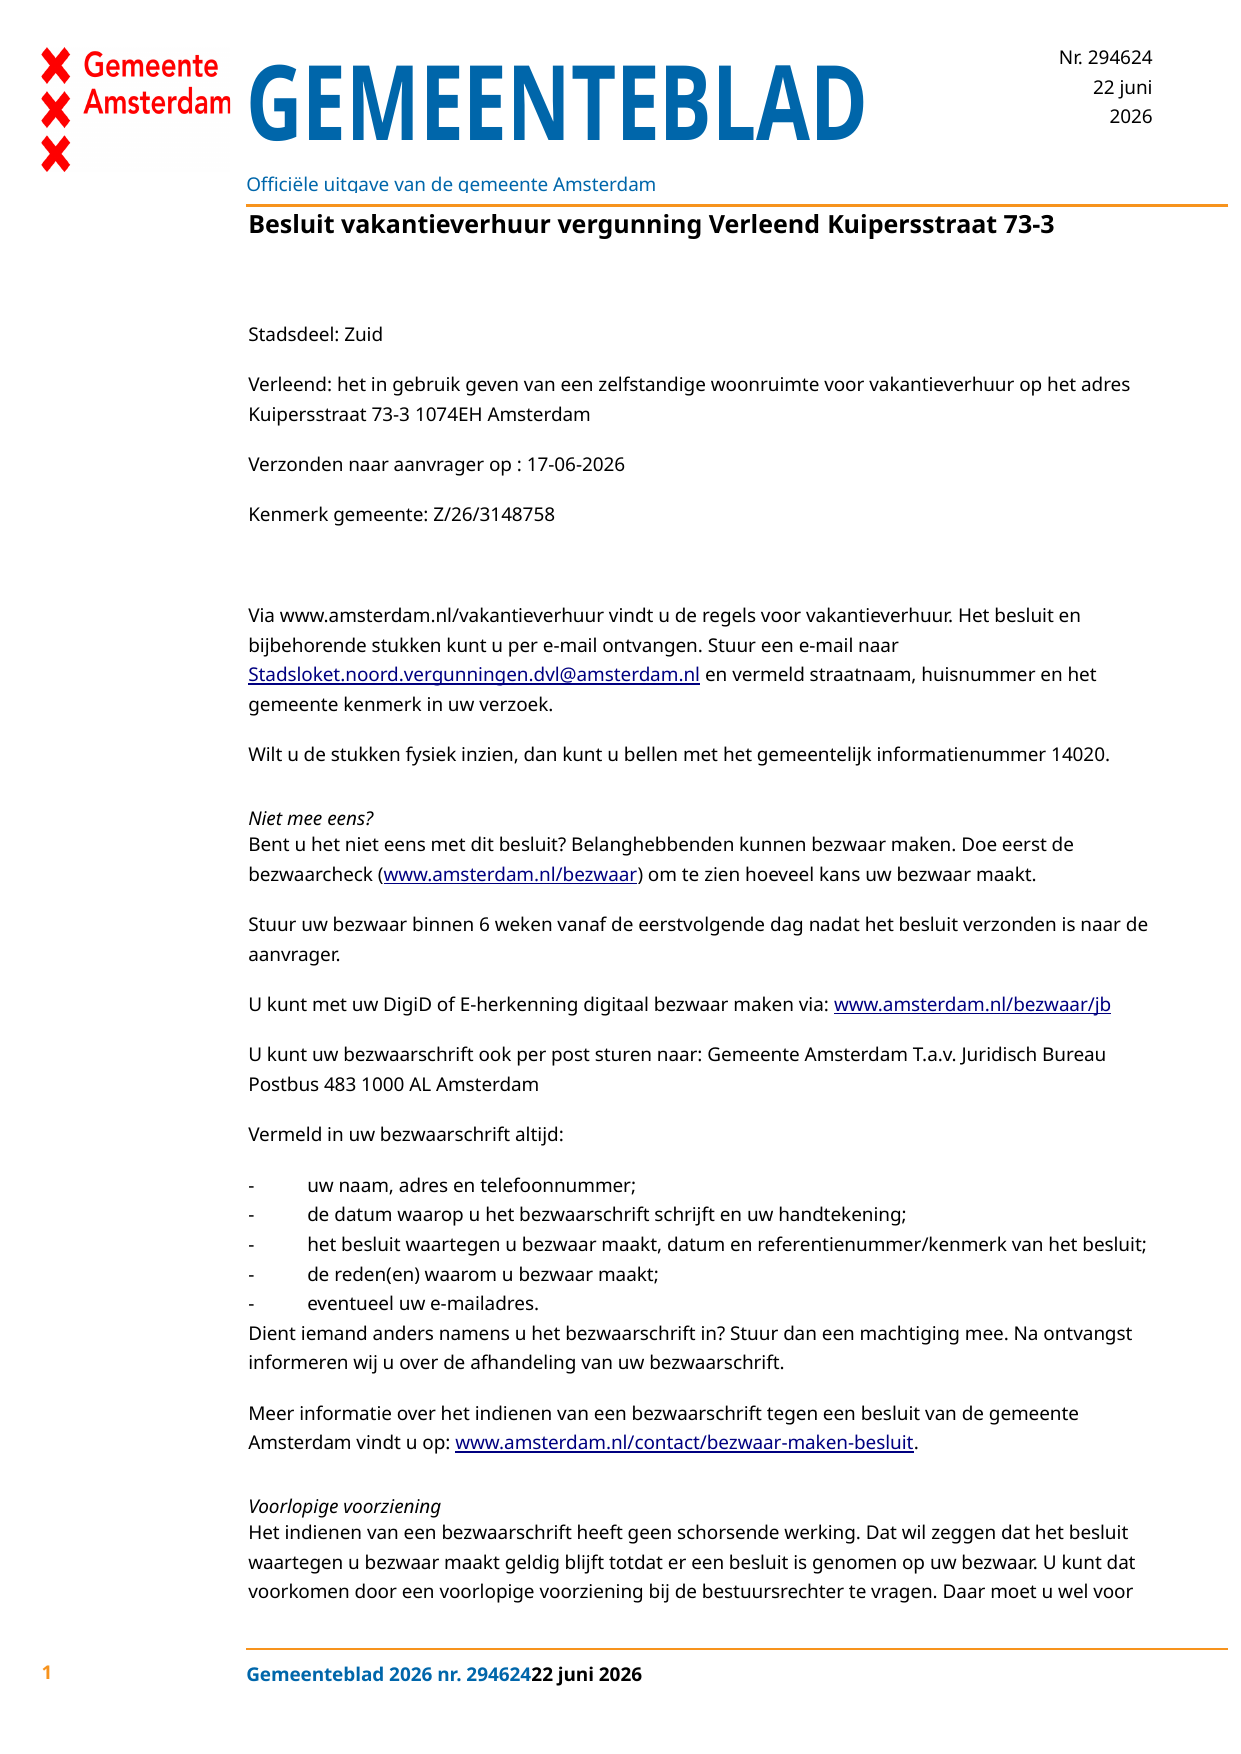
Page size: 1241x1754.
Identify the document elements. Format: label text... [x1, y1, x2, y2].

text U kunt met uw DigiD of E-herkenning digitaal bezwaar maken via: www.amsterdam.nl/bezwaar/jb [248, 991, 1152, 1017]
text Wilt u de stukken fysiek inzien, dan kunt u bellen met het gemeentelijk informatienummer 14020. [248, 742, 1152, 767]
list de datum waarop u het bezwaarschrift schrijft en uw handtekening; [248, 1202, 1152, 1227]
text Besluit vakantieverhuur vergunning Verleend Kuipersstraat 73-3 [248, 207, 1152, 241]
text Via www.amsterdam.nl/vakantieverhuur vindt u de regels voor vakantieverhuur. Het besluit en bijbehorende stukken kunt u per e-mail ontvangen. Stuur een e-mail naar Stadsloket.noord.vergunningen.dvl@amsterdam.nl en vermeld straatnaam, huisnummer en het gemeente kenmerk in uw verzoek. [248, 602, 1152, 717]
text Stuur uw bezwaar binnen 6 weken vanaf de eerstvolgende dag nadat het besluit verzonden is naar de aanvrager. [248, 911, 1152, 967]
text Bent u het niet eens met dit besluit? Belanghebbenden kunnen bezwaar maken. Doe eerst de bezwaarcheck (www.amsterdam.nl/bezwaar) om te zien hoeveel kans uw bezwaar maakt. [248, 831, 1152, 887]
list eventueel uw e-mailadres. [248, 1290, 1152, 1316]
list de reden(en) waarom u bezwaar maakt; [248, 1261, 1152, 1287]
text Vermeld in uw bezwaarschrift altijd: [248, 1122, 1152, 1147]
text Dient iemand anders namens u het bezwaarschrift in? Stuur dan een machtiging mee. Na ontvangst informeren wij u over de afhandeling van uw bezwaarschrift. [248, 1320, 1152, 1375]
text Kenmerk gemeente: Z/26/3148758 [248, 502, 1152, 527]
list het besluit waartegen u bezwaar maakt, datum en referentienummer/kenmerk van het besluit; [248, 1231, 1152, 1257]
text Voorlopige voorziening [248, 1493, 1152, 1519]
text Het indienen van een bezwaarschrift heeft geen schorsende werking. Dat wil zeggen dat het besluit waartegen u bezwaar maakt geldig blijft totdat er een besluit is genomen op uw bezwaar. U kunt dat voorkomen door een voorlopige voorziening bij de bestuursrechter te vragen. Daar moet u wel voor [248, 1519, 1152, 1604]
list uw naam, adres en telefoonnummer; [248, 1172, 1152, 1198]
text Niet mee eens? [248, 806, 1152, 831]
text Verleend: het in gebruik geven van een zelfstandige woonruimte voor vakantieverhuur op het adres Kuipersstraat 73-3 1074EH Amsterdam [248, 371, 1152, 426]
picture [41, 47, 231, 172]
text Verzonden naar aanvrager op : 17-06-2026 [248, 451, 1152, 477]
text U kunt uw bezwaarschrift ook per post sturen naar: Gemeente Amsterdam T.a.v. Juridisch Bureau Postbus 483 1000 AL Amsterdam [248, 1042, 1152, 1097]
text Stadsdeel: Zuid [248, 321, 1152, 346]
text Meer informatie over het indienen van een bezwaarschrift tegen een besluit van de gemeente Amsterdam vindt u op: www.amsterdam.nl/contact/bezwaar-maken-besluit. [248, 1400, 1152, 1455]
